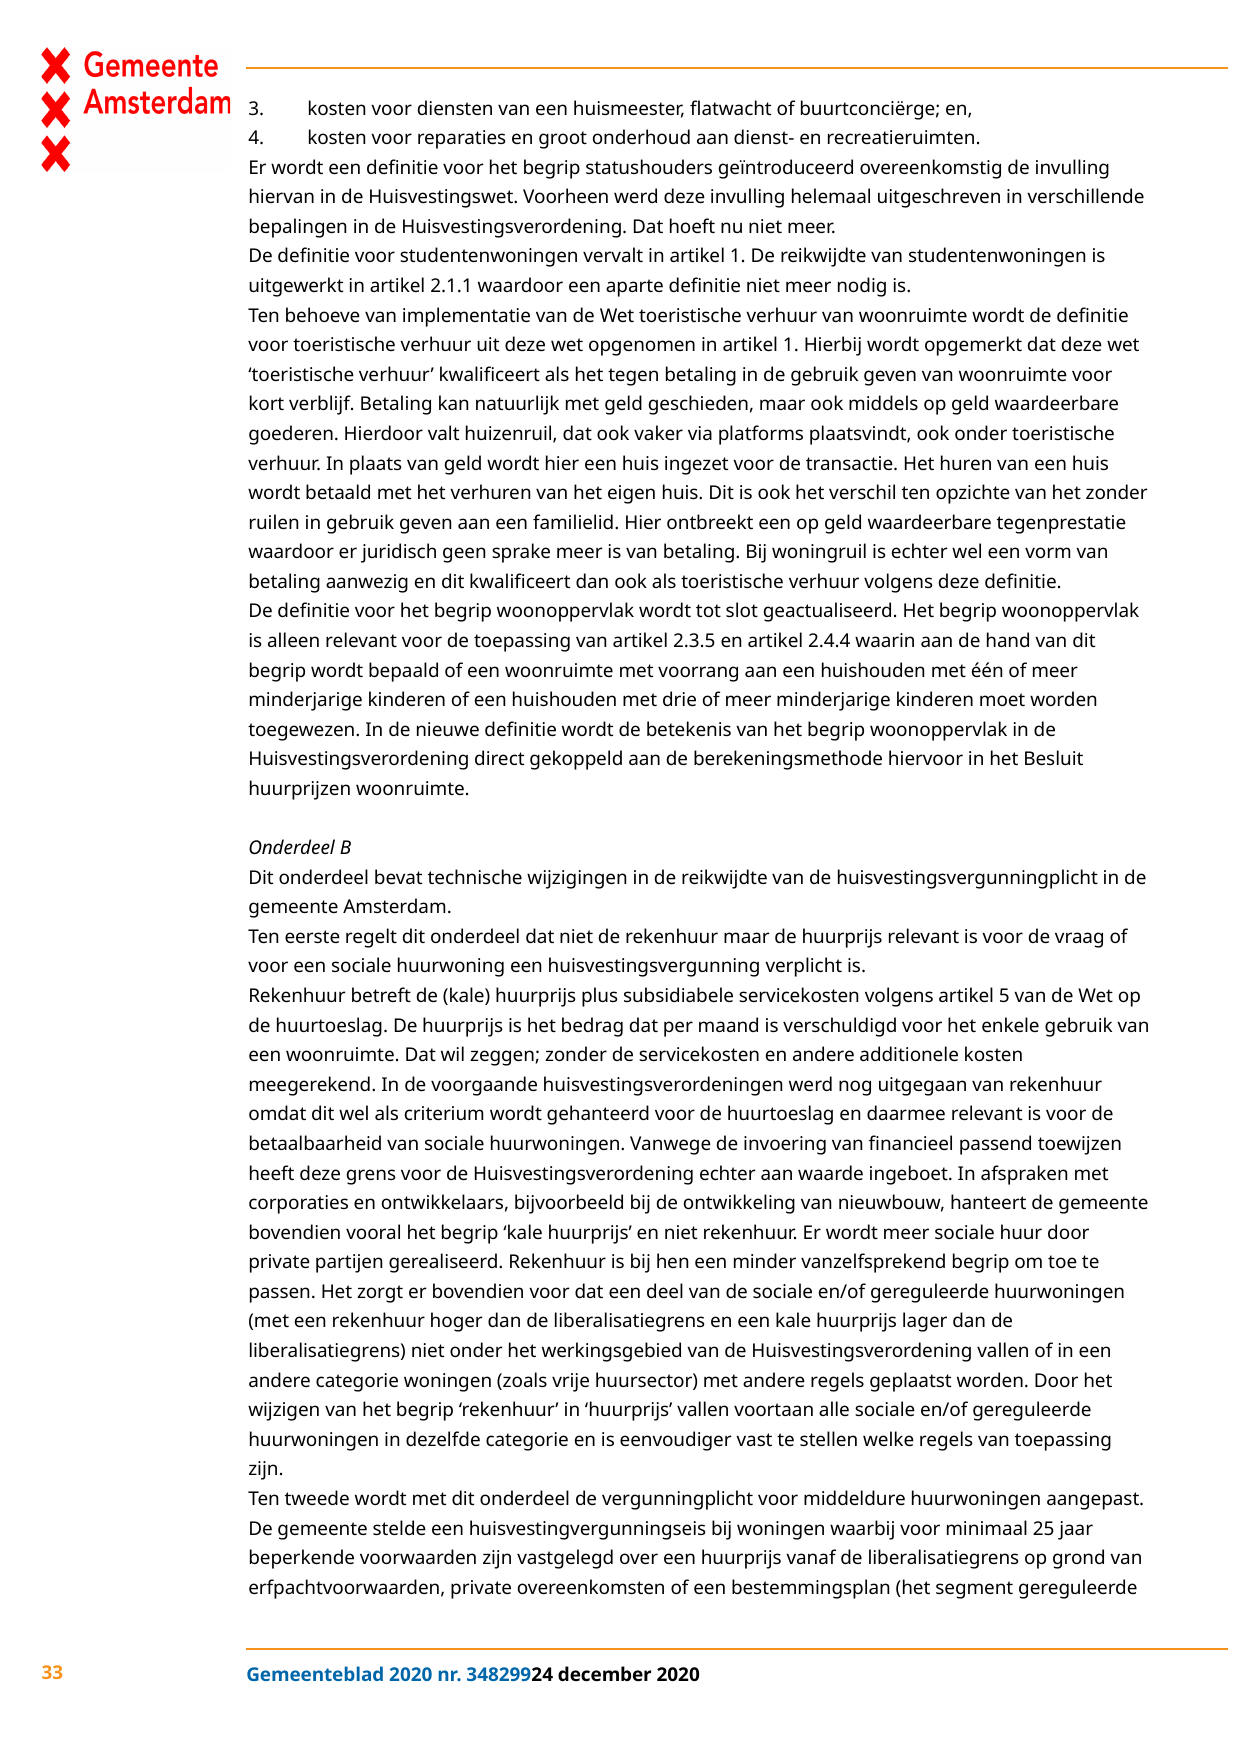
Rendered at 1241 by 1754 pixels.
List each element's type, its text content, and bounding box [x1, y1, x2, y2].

text Rekenhuur betreft de (kale) huurprijs plus subsidiabele servicekosten volgens artikel 5 van de Wet op de huurtoeslag. De huurprijs is het bedrag dat per maand is verschuldigd voor het enkele gebruik van een woonruimte. Dat wil zeggen; zonder de servicekosten en andere additionele kosten meegerekend. In de voorgaande huisvestingsverordeningen werd nog uitgegaan van rekenhuur omdat dit wel als criterium wordt gehanteerd voor de huurtoeslag en daarmee relevant is voor de betaalbaarheid van sociale huurwoningen. Vanwege de invoering van financieel passend toewijzen heeft deze grens voor de Huisvestingsverordening echter aan waarde ingeboet. In afspraken met corporaties en ontwikkelaars, bijvoorbeeld bij de ontwikkeling van nieuwbouw, hanteert de gemeente bovendien vooral het begrip ‘kale huurprijs’ en niet rekenhuur. Er wordt meer sociale huur door private partijen gerealiseerd. Rekenhuur is bij hen een minder vanzelfsprekend begrip om toe te passen. Het zorgt er bovendien voor dat een deel van de sociale en/of gereguleerde huurwoningen (met een rekenhuur hoger dan de liberalisatiegrens en een kale huurprijs lager dan de liberalisatiegrens) niet onder het werkingsgebied van de Huisvestingsverordening vallen of in een andere categorie woningen (zoals vrije huursector) met andere regels geplaatst worden. Door het wijzigen van het begrip ‘rekenhuur’ in ‘huurprijs’ vallen voortaan alle sociale en/of gereguleerde huurwoningen in dezelfde categorie en is eenvoudiger vast te stellen welke regels van toepassing zijn. [248, 982, 1152, 1481]
text Onderdeel B [248, 834, 1152, 860]
list kosten voor reparaties en groot onderhoud aan dienst- en recreatieruimten. [248, 124, 1152, 150]
picture [41, 47, 231, 172]
text Ten behoeve van implementatie van de Wet toeristische verhuur van woonruimte wordt de definitie voor toeristische verhuur uit deze wet opgenomen in artikel 1. Hierbij wordt opgemerkt dat deze wet ‘toeristische verhuur’ kwalificeert als het tegen betaling in de gebruik geven van woonruimte voor kort verblijf. Betaling kan natuurlijk met geld geschieden, maar ook middels op geld waardeerbare goederen. Hierdoor valt huizenruil, dat ook vaker via platforms plaatsvindt, ook onder toeristische verhuur. In plaats van geld wordt hier een huis ingezet voor de transactie. Het huren van een huis wordt betaald met het verhuren van het eigen huis. Dit is ook het verschil ten opzichte van het zonder ruilen in gebruik geven aan een familielid. Hier ontbreekt een op geld waardeerbare tegenprestatie waardoor er juridisch geen sprake meer is van betaling. Bij woningruil is echter wel een vorm van betaling aanwezig en dit kwalificeert dan ook als toeristische verhuur volgens deze definitie. [248, 302, 1152, 594]
text Ten eerste regelt dit onderdeel dat niet de rekenhuur maar de huurprijs relevant is voor de vraag of voor een sociale huurwoning een huisvestingsvergunning verplicht is. [248, 923, 1152, 978]
list kosten voor diensten van een huismeester, flatwacht of buurtconciërge; en, [248, 95, 1152, 121]
text De definitie voor studentenwoningen vervalt in artikel 1. De reikwijdte van studentenwoningen is uitgewerkt in artikel 2.1.1 waardoor een aparte definitie niet meer nodig is. [248, 243, 1152, 298]
text Dit onderdeel bevat technische wijzigingen in de reikwijdte van de huisvestingsvergunningplicht in de gemeente Amsterdam. [248, 864, 1152, 919]
text Er wordt een definitie voor het begrip statushouders geïntroduceerd overeenkomstig de invulling hiervan in de Huisvestingswet. Voorheen werd deze invulling helemaal uitgeschreven in verschillende bepalingen in de Huisvestingsverordening. Dat hoeft nu niet meer. [248, 154, 1152, 239]
text De definitie voor het begrip woonoppervlak wordt tot slot geactualiseerd. Het begrip woonoppervlak is alleen relevant voor de toepassing van artikel 2.3.5 en artikel 2.4.4 waarin aan de hand van dit begrip wordt bepaald of een woonruimte met voorrang aan een huishouden met één of meer minderjarige kinderen of een huishouden met drie of meer minderjarige kinderen moet worden toegewezen. In de nieuwe definitie wordt de betekenis van het begrip woonoppervlak in de Huisvestingsverordening direct gekoppeld aan de berekeningsmethode hiervoor in het Besluit huurprijzen woonruimte. [248, 598, 1152, 801]
text Ten tweede wordt met dit onderdeel de vergunningplicht voor middeldure huurwoningen aangepast. De gemeente stelde een huisvestingvergunningseis bij woningen waarbij voor minimaal 25 jaar beperkende voorwaarden zijn vastgelegd over een huurprijs vanaf de liberalisatiegrens op grond van erfpachtvoorwaarden, private overeenkomsten of een bestemmingsplan (het segment gereguleerde [248, 1485, 1152, 1600]
